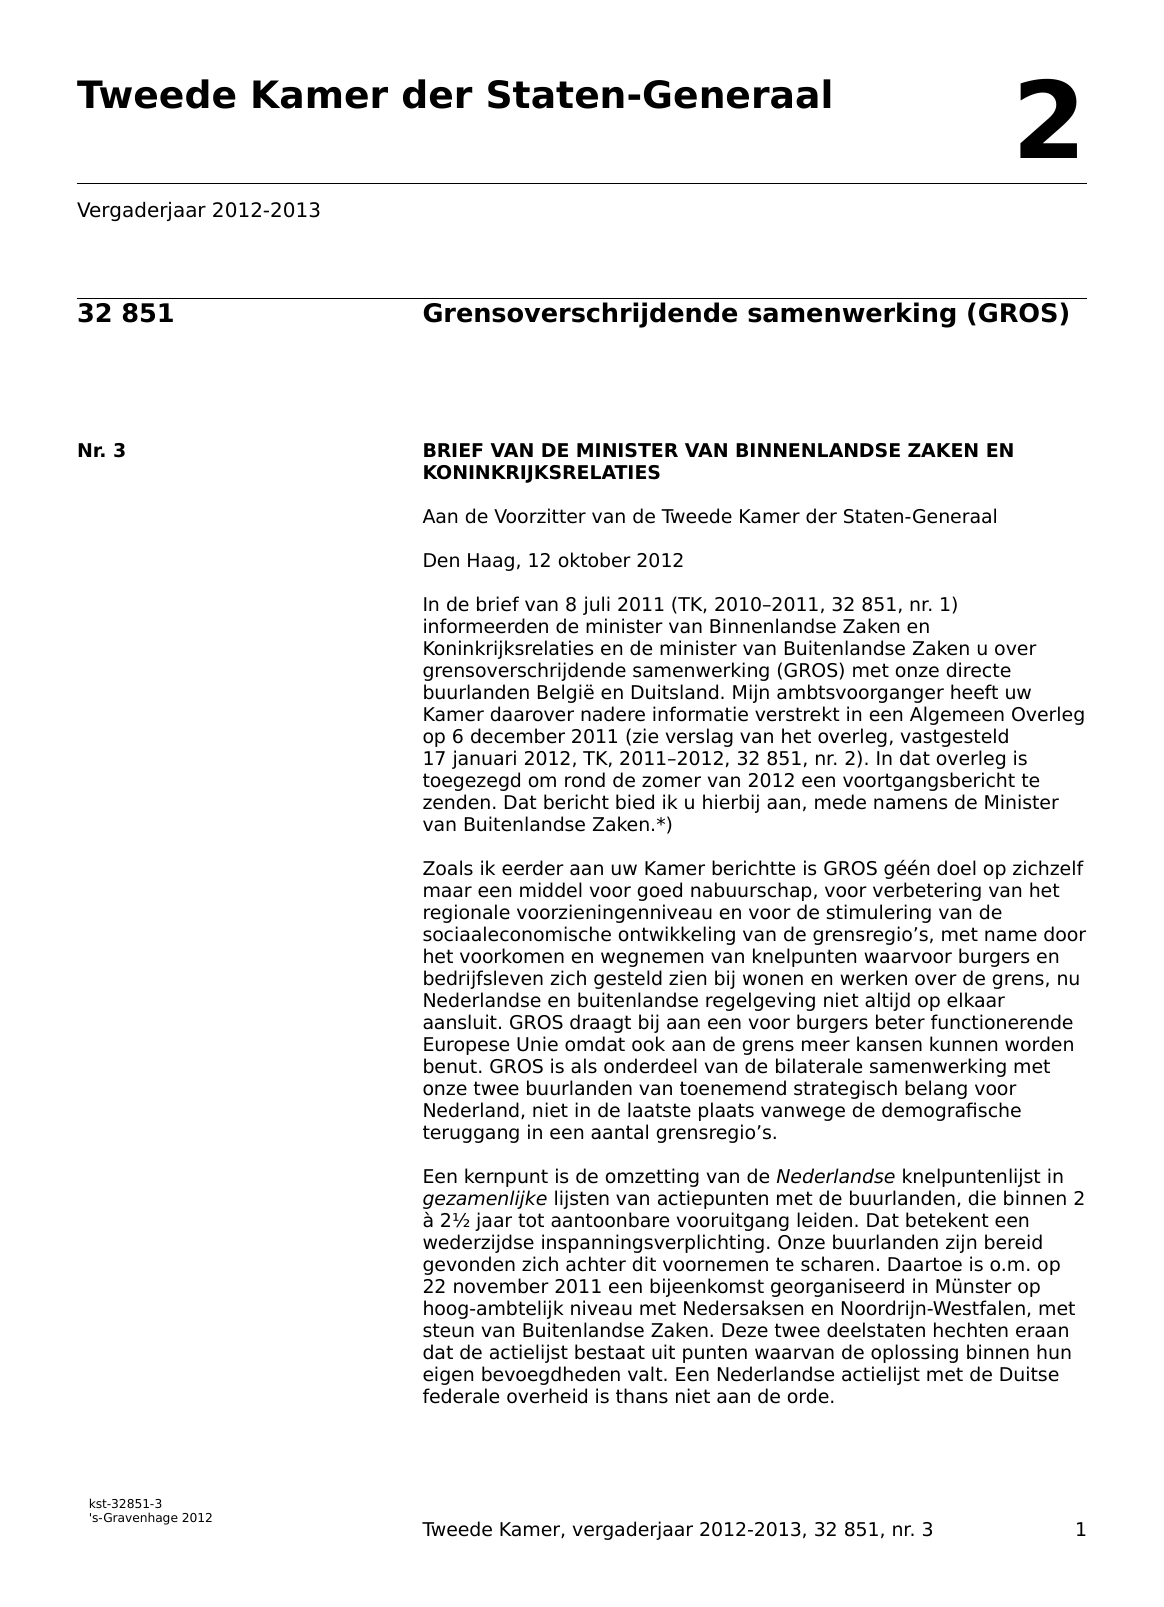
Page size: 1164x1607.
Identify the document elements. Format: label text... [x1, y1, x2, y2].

text Zoals ik eerder aan uw Kamer berichtte is GROS géén doel op zichzelf maar een middel voor goed nabuurschap, voor verbetering van het regionale voorzieningenniveau en voor de stimulering van de sociaaleconomische ontwikkeling van de grensregio’s, met name door het voorkomen en wegnemen van knelpunten waarvoor burgers en bedrijfsleven zich gesteld zien bij wonen en werken over de grens, nu Nederlandse en buitenlandse regelgeving niet altijd op elkaar aansluit. GROS draagt bij aan een voor burgers beter functionerende Europese Unie omdat ook aan de grens meer kansen kunnen worden benut. GROS is als onderdeel van de bilaterale samenwerking met onze twee buurlanden van toenemend strategisch belang voor Nederland, niet in de laatste plaats vanwege de demografische teruggang in een aantal grensregio’s. [422, 858, 1087, 1144]
text 's-Gravenhage 2012 [88, 1511, 323, 1525]
table_header 2 [886, 59, 1087, 183]
text In de brief van 8 juli 2011 (TK, 2010–2011, 32 851, nr. 1) informeerden de minister van Binnenlandse Zaken en Koninkrijksrelaties en de minister van Buitenlandse Zaken u over grensoverschrijdende samenwerking (GROS) met onze directe buurlanden België en Duitsland. Mijn ambtsvoorganger heeft uw Kamer daarover nadere informatie verstrekt in een Algemeen Overleg op 6 december 2011 (zie verslag van het overleg, vastgesteld 17 januari 2012, TK, 2011–2012, 32 851, nr. 2). In dat overleg is toegezegd om rond de zomer van 2012 een voortgangsbericht te zenden. Dat bericht bied ik u hierbij aan, mede namens de Minister van Buitenlandse Zaken.*) [422, 594, 1087, 836]
subtitle Nr. 3 BRIEF VAN DE MINISTER VAN BINNENLANDSE ZAKEN EN KONINKRIJKSRELATIES [77, 440, 1087, 484]
subtitle 32 851 Grensoverschrijdende samenwerking (GROS) [77, 299, 1087, 329]
text kst-32851-3 [88, 1497, 323, 1511]
table_cell Vergaderjaar 2012-2013 [77, 184, 1087, 298]
text Een kernpunt is de omzetting van de Nederlandse knelpuntenlijst in gezamenlijke lijsten van actiepunten met de buurlanden, die binnen 2 à 2½ jaar tot aantoonbare vooruitgang leiden. Dat betekent een wederzijdse inspanningsverplichting. Onze buurlanden zijn bereid gevonden zich achter dit voornemen te scharen. Daartoe is o.m. op 22 november 2011 een bijeenkomst georganiseerd in Münster op hoog-ambtelijk niveau met Nedersaksen en Noordrijn-Westfalen, met steun van Buitenlandse Zaken. Deze twee deelstaten hechten eraan dat de actielijst bestaat uit punten waarvan de oplossing binnen hun eigen bevoegdheden valt. Een Nederlandse actielijst met de Duitse federale overheid is thans niet aan de orde. [422, 1166, 1087, 1408]
table_header Tweede Kamer der Staten-Generaal [77, 59, 886, 183]
text Aan de Voorzitter van de Tweede Kamer der Staten-Generaal [422, 506, 1087, 528]
text Den Haag, 12 oktober 2012 [422, 550, 1087, 572]
